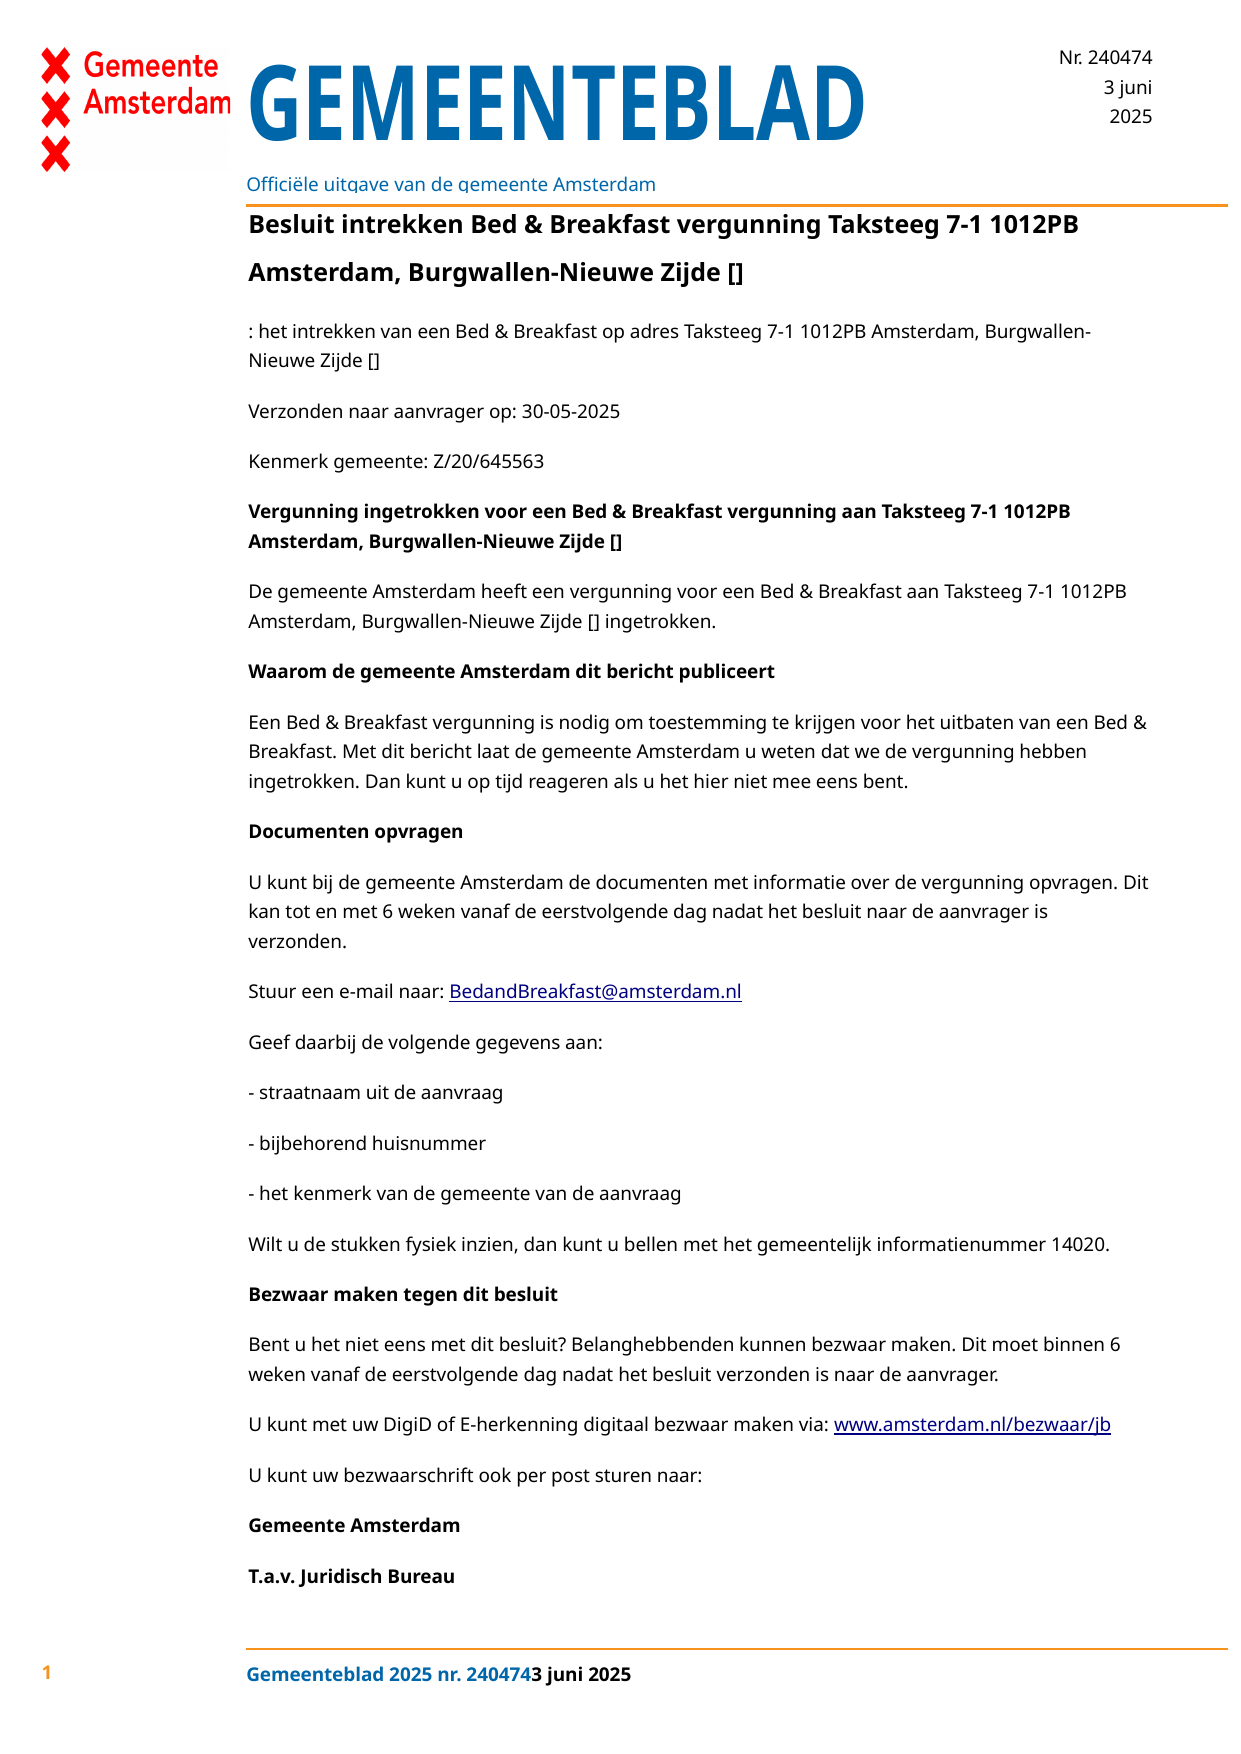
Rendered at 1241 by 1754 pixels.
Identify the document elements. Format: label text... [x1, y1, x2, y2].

text Besluit intrekken Bed & Breakfast vergunning Taksteeg 7-1 1012PB Amsterdam, Burgwallen-Nieuwe Zijde [] [248, 207, 1152, 288]
text Bent u het niet eens met dit besluit? Belanghebbenden kunnen bezwaar maken. Dit moet binnen 6 weken vanaf de eerstvolgende dag nadat het besluit verzonden is naar de aanvrager. [248, 1332, 1152, 1387]
text U kunt bij de gemeente Amsterdam de documenten met informatie over de vergunning opvragen. Dit kan tot en met 6 weken vanaf de eerstvolgende dag nadat het besluit naar de aanvrager is verzonden. [248, 869, 1152, 954]
picture [41, 47, 231, 172]
text Kenmerk gemeente: Z/20/645563 [248, 448, 1152, 474]
text : het intrekken van een Bed & Breakfast op adres Taksteeg 7-1 1012PB Amsterdam, Burgwallen-Nieuwe Zijde [] [248, 318, 1152, 373]
text - bijbehorend huisnummer [248, 1130, 1152, 1156]
text T.a.v. Juridisch Bureau [248, 1563, 1152, 1589]
text De gemeente Amsterdam heeft een vergunning voor een Bed & Breakfast aan Taksteeg 7-1 1012PB Amsterdam, Burgwallen-Nieuwe Zijde [] ingetrokken. [248, 579, 1152, 634]
text - het kenmerk van de gemeente van de aanvraag [248, 1180, 1152, 1206]
text Wilt u de stukken fysiek inzien, dan kunt u bellen met het gemeentelijk informatienummer 14020. [248, 1231, 1152, 1257]
text U kunt met uw DigiD of E-herkenning digitaal bezwaar maken via: www.amsterdam.nl/bezwaar/jb [248, 1412, 1152, 1437]
text Gemeente Amsterdam [248, 1512, 1152, 1538]
text Waarom de gemeente Amsterdam dit bericht publiceert [248, 659, 1152, 684]
text Bezwaar maken tegen dit besluit [248, 1281, 1152, 1307]
text Stuur een e-mail naar: BedandBreakfast@amsterdam.nl [248, 979, 1152, 1004]
text - straatnaam uit de aanvraag [248, 1079, 1152, 1105]
text Geef daarbij de volgende gegevens aan: [248, 1029, 1152, 1055]
text Documenten opvragen [248, 819, 1152, 844]
text U kunt uw bezwaarschrift ook per post sturen naar: [248, 1462, 1152, 1488]
text Vergunning ingetrokken voor een Bed & Breakfast vergunning aan Taksteeg 7-1 1012PB Amsterdam, Burgwallen-Nieuwe Zijde [] [248, 499, 1152, 554]
text Een Bed & Breakfast vergunning is nodig om toestemming te krijgen voor het uitbaten van een Bed & Breakfast. Met dit bericht laat de gemeente Amsterdam u weten dat we de vergunning hebben ingetrokken. Dan kunt u op tijd reageren als u het hier niet mee eens bent. [248, 709, 1152, 794]
text Verzonden naar aanvrager op: 30-05-2025 [248, 398, 1152, 424]
